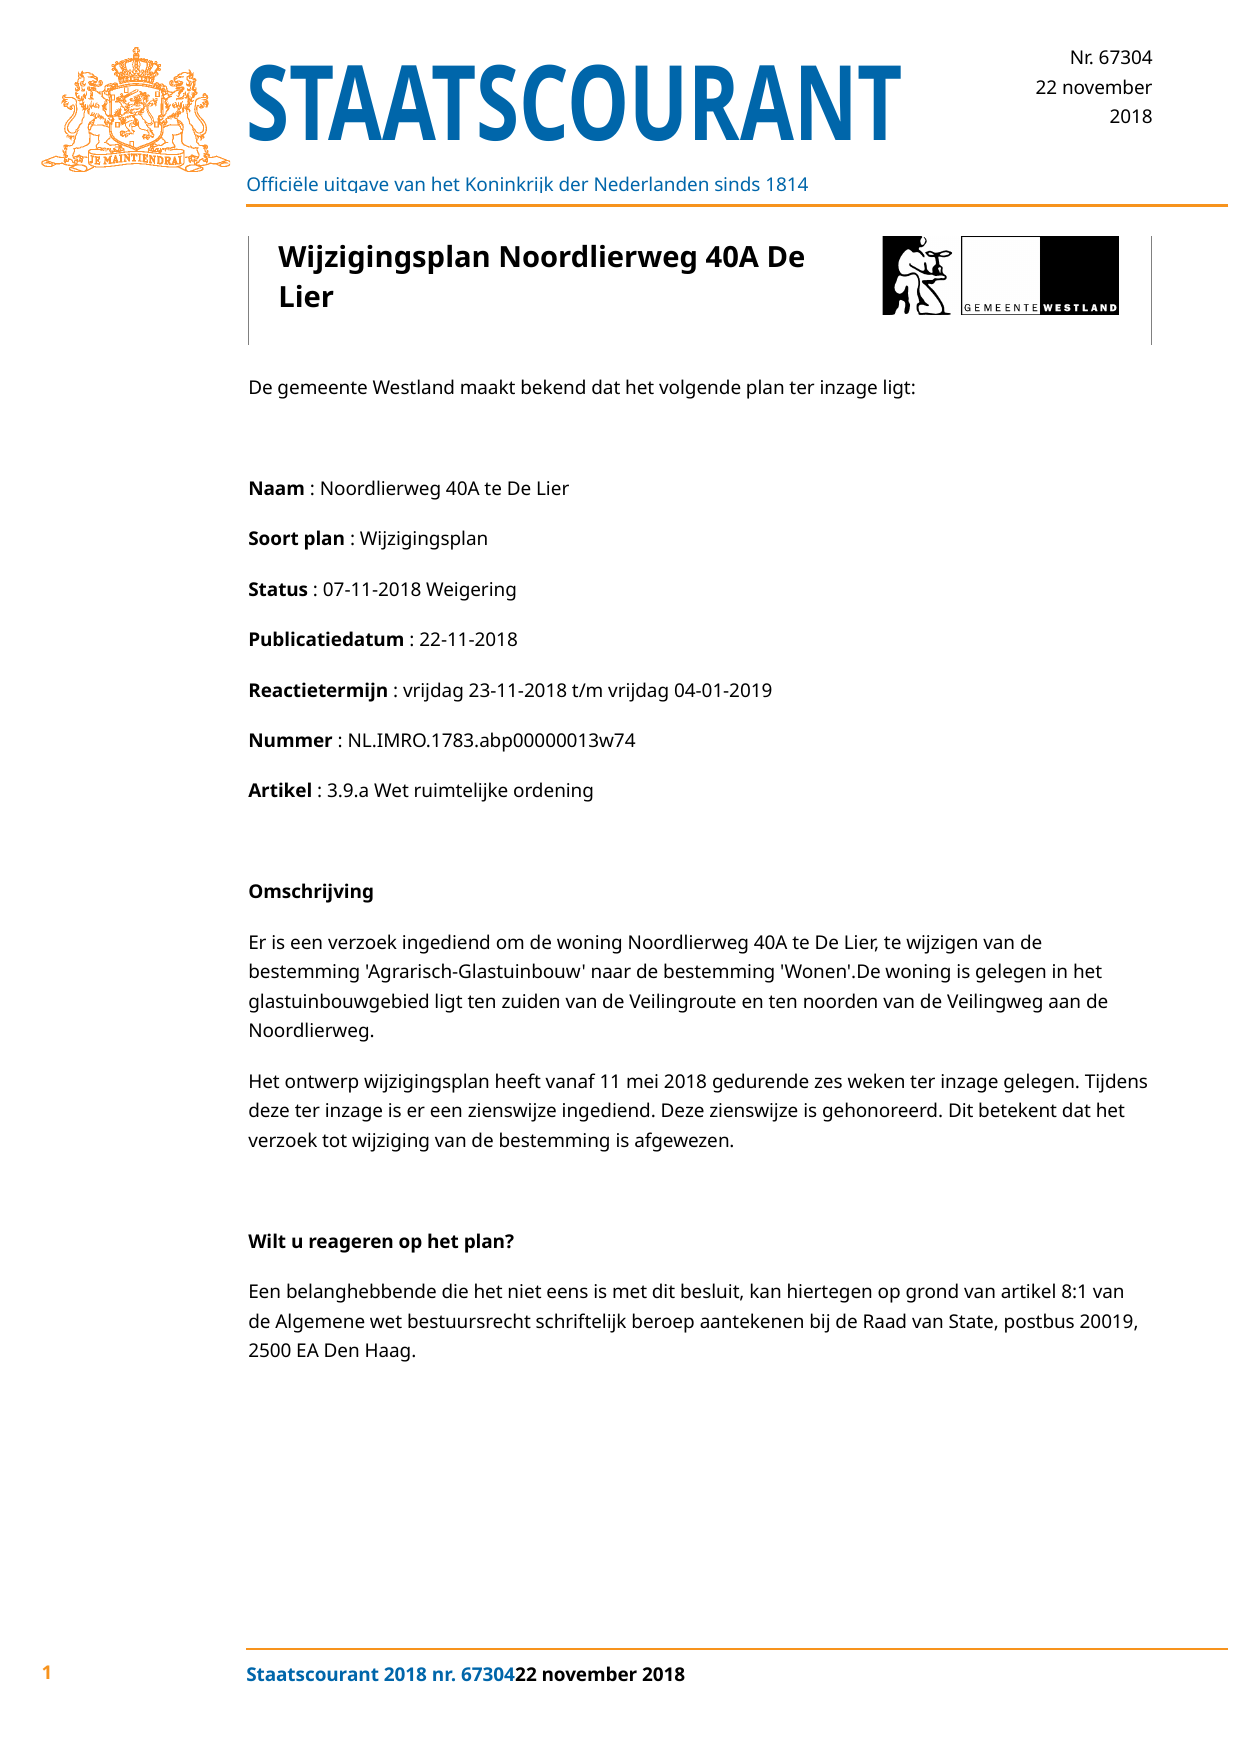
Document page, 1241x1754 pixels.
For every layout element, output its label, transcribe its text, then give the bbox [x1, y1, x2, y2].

text De gemeente Westland maakt bekend dat het volgende plan ter inzage ligt: [248, 374, 1152, 400]
text Een belanghebbende die het niet eens is met dit besluit, kan hiertegen op grond van artikel 8:1 van de Algemene wet bestuursrecht schriftelijk beroep aantekenen bij de Raad van State, postbus 20019, 2500 EA Den Haag. [248, 1278, 1152, 1363]
picture [882, 236, 1119, 315]
text Reactietermijn : vrijdag 23-11-2018 t/m vrijdag 04-01-2019 [248, 677, 1152, 702]
text Status : 07-11-2018 Weigering [248, 576, 1152, 602]
text Nummer : NL.IMRO.1783.abp00000013w74 [248, 727, 1152, 753]
text Soort plan : Wijzigingsplan [248, 526, 1152, 551]
text Wilt u reageren op het plan? [248, 1228, 1152, 1254]
picture [41, 47, 231, 172]
text Artikel : 3.9.a Wet ruimtelijke ordening [248, 778, 1152, 803]
text Er is een verzoek ingediend om de woning Noordlierweg 40A te De Lier, te wijzigen van de bestemming 'Agrarisch-Glastuinbouw' naar de bestemming 'Wonen'.De woning is gelegen in het glastuinbouwgebied ligt ten zuiden van de Veilingroute en ten noorden van de Veilingweg aan de Noordlierweg. [248, 929, 1152, 1043]
text Het ontwerp wijzigingsplan heeft vanaf 11 mei 2018 gedurende zes weken ter inzage gelegen. Tijdens deze ter inzage is er een zienswijze ingediend. Deze zienswijze is gehonoreerd. Dit betekent dat het verzoek tot wijziging van de bestemming is afgewezen. [248, 1068, 1152, 1153]
table_header Wijzigingsplan Noordlierweg 40A De Lier [249, 236, 850, 345]
table_header [850, 236, 1151, 345]
text Omschrijving [248, 878, 1152, 904]
text Naam : Noordlierweg 40A te De Lier [248, 475, 1152, 501]
text Publicatiedatum : 22-11-2018 [248, 626, 1152, 652]
